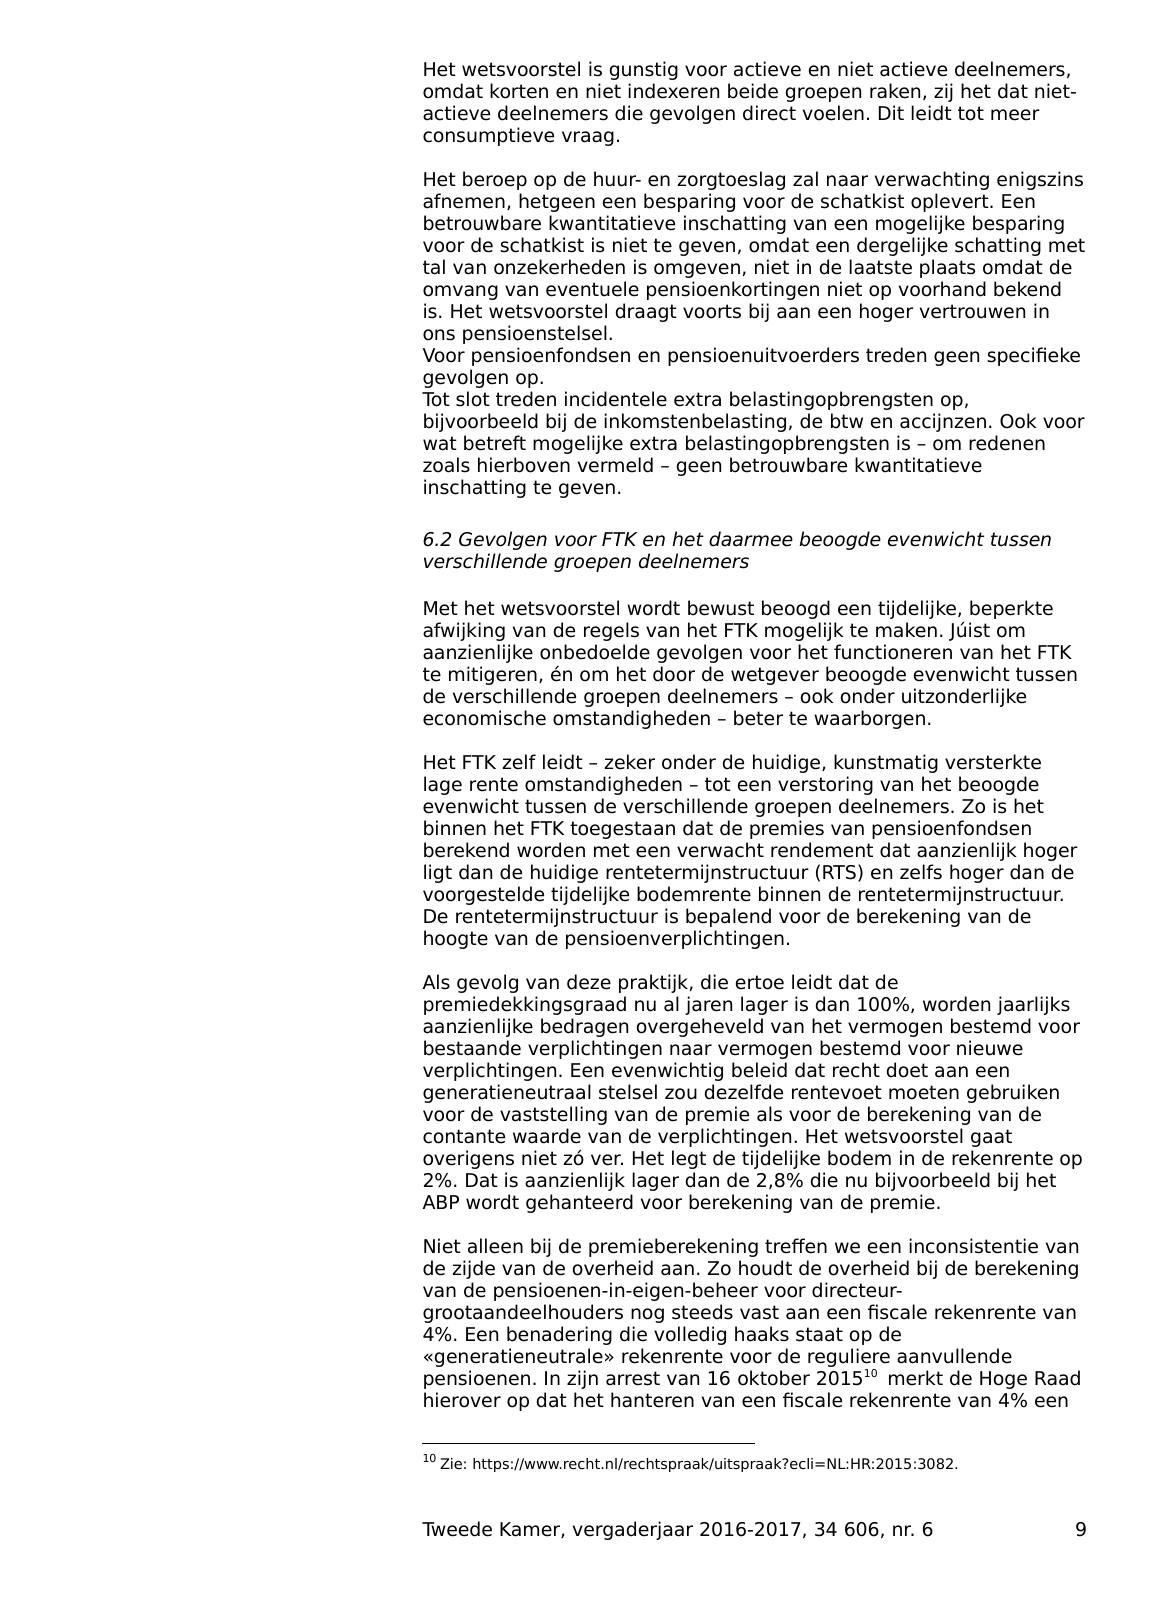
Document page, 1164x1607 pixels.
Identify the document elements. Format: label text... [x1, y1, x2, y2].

text Tot slot treden incidentele extra belastingopbrengsten op, bijvoorbeeld bij de inkomstenbelasting, de btw en accijnzen. Ook voor wat betreft mogelijke extra belastingopbrengsten is – om redenen zoals hierboven vermeld – geen betrouwbare kwantitatieve inschatting te geven. [422, 389, 1087, 499]
text Het beroep op de huur- en zorgtoeslag zal naar verwachting enigszins afnemen, hetgeen een besparing voor de schatkist oplevert. Een betrouwbare kwantitatieve inschatting van een mogelijke besparing voor de schatkist is niet te geven, omdat een dergelijke schatting met tal van onzekerheden is omgeven, niet in de laatste plaats omdat de omvang van eventuele pensioenkortingen niet op voorhand bekend is. Het wetsvoorstel draagt voorts bij aan een hoger vertrouwen in ons pensioenstelsel. [422, 169, 1087, 345]
text Met het wetsvoorstel wordt bewust beoogd een tijdelijke, beperkte afwijking van de regels van het FTK mogelijk te maken. Júist om aanzienlijke onbedoelde gevolgen voor het functioneren van het FTK te mitigeren, én om het door de wetgever beoogde evenwicht tussen de verschillende groepen deelnemers – ook onder uitzonderlijke economische omstandigheden – beter te waarborgen. [422, 598, 1087, 730]
subtitle 6.2 Gevolgen voor FTK en het daarmee beoogde evenwicht tussen verschillende groepen deelnemers [422, 529, 1087, 573]
text Niet alleen bij de premieberekening treffen we een inconsistentie van de zijde van de overheid aan. Zo houdt de overheid bij de berekening van de pensioenen-in-eigen-beheer voor directeur-grootaandeelhouders nog steeds vast aan een fiscale rekenrente van 4%. Een benadering die volledig haaks staat op de «generatieneutrale» rekenrente voor de reguliere aanvullende pensioenen. In zijn arrest van 16 oktober 2015 merkt de Hoge Raad hierover op dat het hanteren van een fiscale rekenrente van 4% een [422, 1236, 1087, 1412]
text Het FTK zelf leidt – zeker onder de huidige, kunstmatig versterkte lage rente omstandigheden – tot een verstoring van het beoogde evenwicht tussen de verschillende groepen deelnemers. Zo is het binnen het FTK toegestaan dat de premies van pensioenfondsen berekend worden met een verwacht rendement dat aanzienlijk hoger ligt dan de huidige rentetermijnstructuur (RTS) en zelfs hoger dan de voorgestelde tijdelijke bodemrente binnen de rentetermijnstructuur. De rentetermijnstructuur is bepalend voor de berekening van de hoogte van de pensioenverplichtingen. [422, 752, 1087, 950]
text Het wetsvoorstel is gunstig voor actieve en niet actieve deelnemers, omdat korten en niet indexeren beide groepen raken, zij het dat niet-actieve deelnemers die gevolgen direct voelen. Dit leidt tot meer consumptieve vraag. [422, 59, 1087, 147]
text Zie: https://www.recht.nl/rechtspraak/uitspraak?ecli=NL:HR:2015:3082. [422, 1452, 1087, 1474]
text Als gevolg van deze praktijk, die ertoe leidt dat de premiedekkingsgraad nu al jaren lager is dan 100%, worden jaarlijks aanzienlijke bedragen overgeheveld van het vermogen bestemd voor bestaande verplichtingen naar vermogen bestemd voor nieuwe verplichtingen. Een evenwichtig beleid dat recht doet aan een generatieneutraal stelsel zou dezelfde rentevoet moeten gebruiken voor de vaststelling van de premie als voor de berekening van de contante waarde van de verplichtingen. Het wetsvoorstel gaat overigens niet zó ver. Het legt de tijdelijke bodem in de rekenrente op 2%. Dat is aanzienlijk lager dan de 2,8% die nu bijvoorbeeld bij het ABP wordt gehanteerd voor berekening van de premie. [422, 972, 1087, 1214]
text Voor pensioenfondsen en pensioenuitvoerders treden geen specifieke gevolgen op. [422, 345, 1087, 389]
